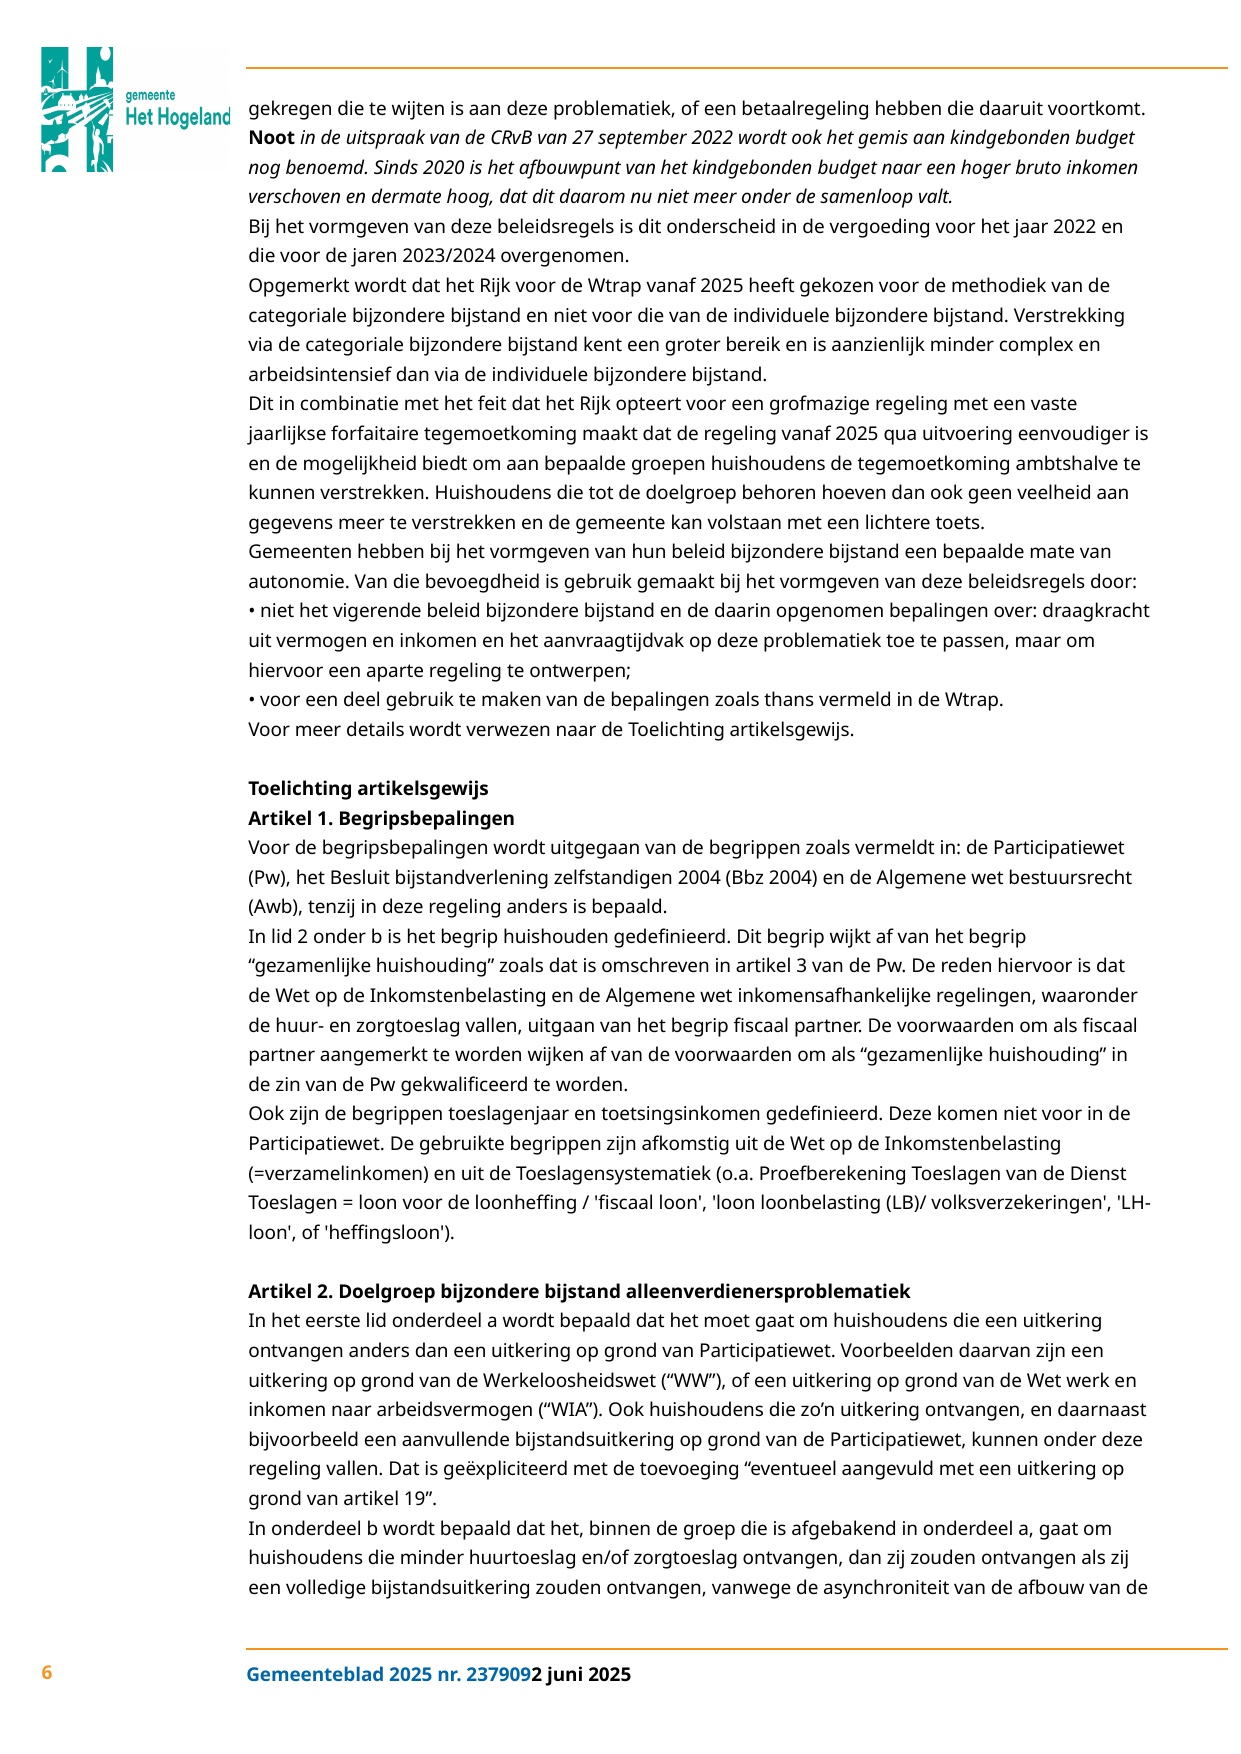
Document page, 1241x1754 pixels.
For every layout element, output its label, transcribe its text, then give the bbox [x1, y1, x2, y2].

text Artikel 2. Doelgroep bijzondere bijstand alleenverdienersproblematiek [248, 1278, 1152, 1304]
text Gemeenten hebben bij het vormgeven van hun beleid bijzondere bijstand een bepaalde mate van autonomie. Van die bevoegdheid is gebruik gemaakt bij het vormgeven van deze beleidsregels door: [248, 538, 1152, 594]
text • niet het vigerende beleid bijzondere bijstand en de daarin opgenomen bepalingen over: draagkracht uit vermogen en inkomen en het aanvraagtijdvak op deze problematiek toe te passen, maar om hiervoor een aparte regeling te ontwerpen; [248, 598, 1152, 683]
text gekregen die te wijten is aan deze problematiek, of een betaalregeling hebben die daaruit voortkomt. [248, 95, 1152, 121]
text Ook zijn de begrippen toeslagenjaar en toetsingsinkomen gedefinieerd. Deze komen niet voor in de Participatiewet. De gebruikte begrippen zijn afkomstig uit de Wet op de Inkomstenbelasting (=verzamelinkomen) en uit de Toeslagensystematiek (o.a. Proefberekening Toeslagen van de Dienst Toeslagen = loon voor de loonheffing / 'fiscaal loon', 'loon loonbelasting (LB)/ volksverzekeringen', 'LH-loon', of 'heffingsloon'). [248, 1101, 1152, 1245]
text Toelichting artikelsgewijs [248, 775, 1152, 801]
text Voor meer details wordt verwezen naar de Toelichting artikelsgewijs. [248, 716, 1152, 742]
text • voor een deel gebruik te maken van de bepalingen zoals thans vermeld in de Wtrap. [248, 686, 1152, 712]
text Artikel 1. Begripsbepalingen [248, 805, 1152, 831]
text In het eerste lid onderdeel a wordt bepaald dat het moet gaat om huishoudens die een uitkering ontvangen anders dan een uitkering op grond van Participatiewet. Voorbeelden daarvan zijn een uitkering op grond van de Werkeloosheidswet (“WW”), of een uitkering op grond van de Wet werk en inkomen naar arbeidsvermogen (“WIA”). Ook huishoudens die zo’n uitkering ontvangen, en daarnaast bijvoorbeeld een aanvullende bijstandsuitkering op grond van de Participatiewet, kunnen onder deze regeling vallen. Dat is geëxpliciteerd met de toevoeging “eventueel aangevuld met een uitkering op grond van artikel 19”. [248, 1308, 1152, 1511]
text In onderdeel b wordt bepaald dat het, binnen de groep die is afgebakend in onderdeel a, gaat om huishoudens die minder huurtoeslag en/of zorgtoeslag ontvangen, dan zij zouden ontvangen als zij een volledige bijstandsuitkering zouden ontvangen, vanwege de asynchroniteit van de afbouw van de [248, 1515, 1152, 1600]
text Noot in de uitspraak van de CRvB van 27 september 2022 wordt ook het gemis aan kindgebonden budget nog benoemd. Sinds 2020 is het afbouwpunt van het kindgebonden budget naar een hoger bruto inkomen verschoven en dermate hoog, dat dit daarom nu niet meer onder de samenloop valt. [248, 124, 1152, 209]
text Dit in combinatie met het feit dat het Rijk opteert voor een grofmazige regeling met een vaste jaarlijkse forfaitaire tegemoetkoming maakt dat de regeling vanaf 2025 qua uitvoering eenvoudiger is en de mogelijkheid biedt om aan bepaalde groepen huishoudens de tegemoetkoming ambtshalve te kunnen verstrekken. Huishoudens die tot de doelgroep behoren hoeven dan ook geen veelheid aan gegevens meer te verstrekken en de gemeente kan volstaan met een lichtere toets. [248, 391, 1152, 535]
text Opgemerkt wordt dat het Rijk voor de Wtrap vanaf 2025 heeft gekozen voor de methodiek van de categoriale bijzondere bijstand en niet voor die van de individuele bijzondere bijstand. Verstrekking via de categoriale bijzondere bijstand kent een groter bereik en is aanzienlijk minder complex en arbeidsintensief dan via de individuele bijzondere bijstand. [248, 272, 1152, 387]
text Bij het vormgeven van deze beleidsregels is dit onderscheid in de vergoeding voor het jaar 2022 en die voor de jaren 2023/2024 overgenomen. [248, 213, 1152, 268]
text Voor de begripsbepalingen wordt uitgegaan van de begrippen zoals vermeldt in: de Participatiewet (Pw), het Besluit bijstandverlening zelfstandigen 2004 (Bbz 2004) en de Algemene wet bestuursrecht (Awb), tenzij in deze regeling anders is bepaald. [248, 834, 1152, 919]
picture [41, 47, 231, 172]
text In lid 2 onder b is het begrip huishouden gedefinieerd. Dit begrip wijkt af van het begrip “gezamenlijke huishouding” zoals dat is omschreven in artikel 3 van de Pw. De reden hiervoor is dat de Wet op de Inkomstenbelasting en de Algemene wet inkomensafhankelijke regelingen, waaronder de huur- en zorgtoeslag vallen, uitgaan van het begrip fiscaal partner. De voorwaarden om als fiscaal partner aangemerkt te worden wijken af van de voorwaarden om als “gezamenlijke huishouding” in de zin van de Pw gekwalificeerd te worden. [248, 923, 1152, 1097]
